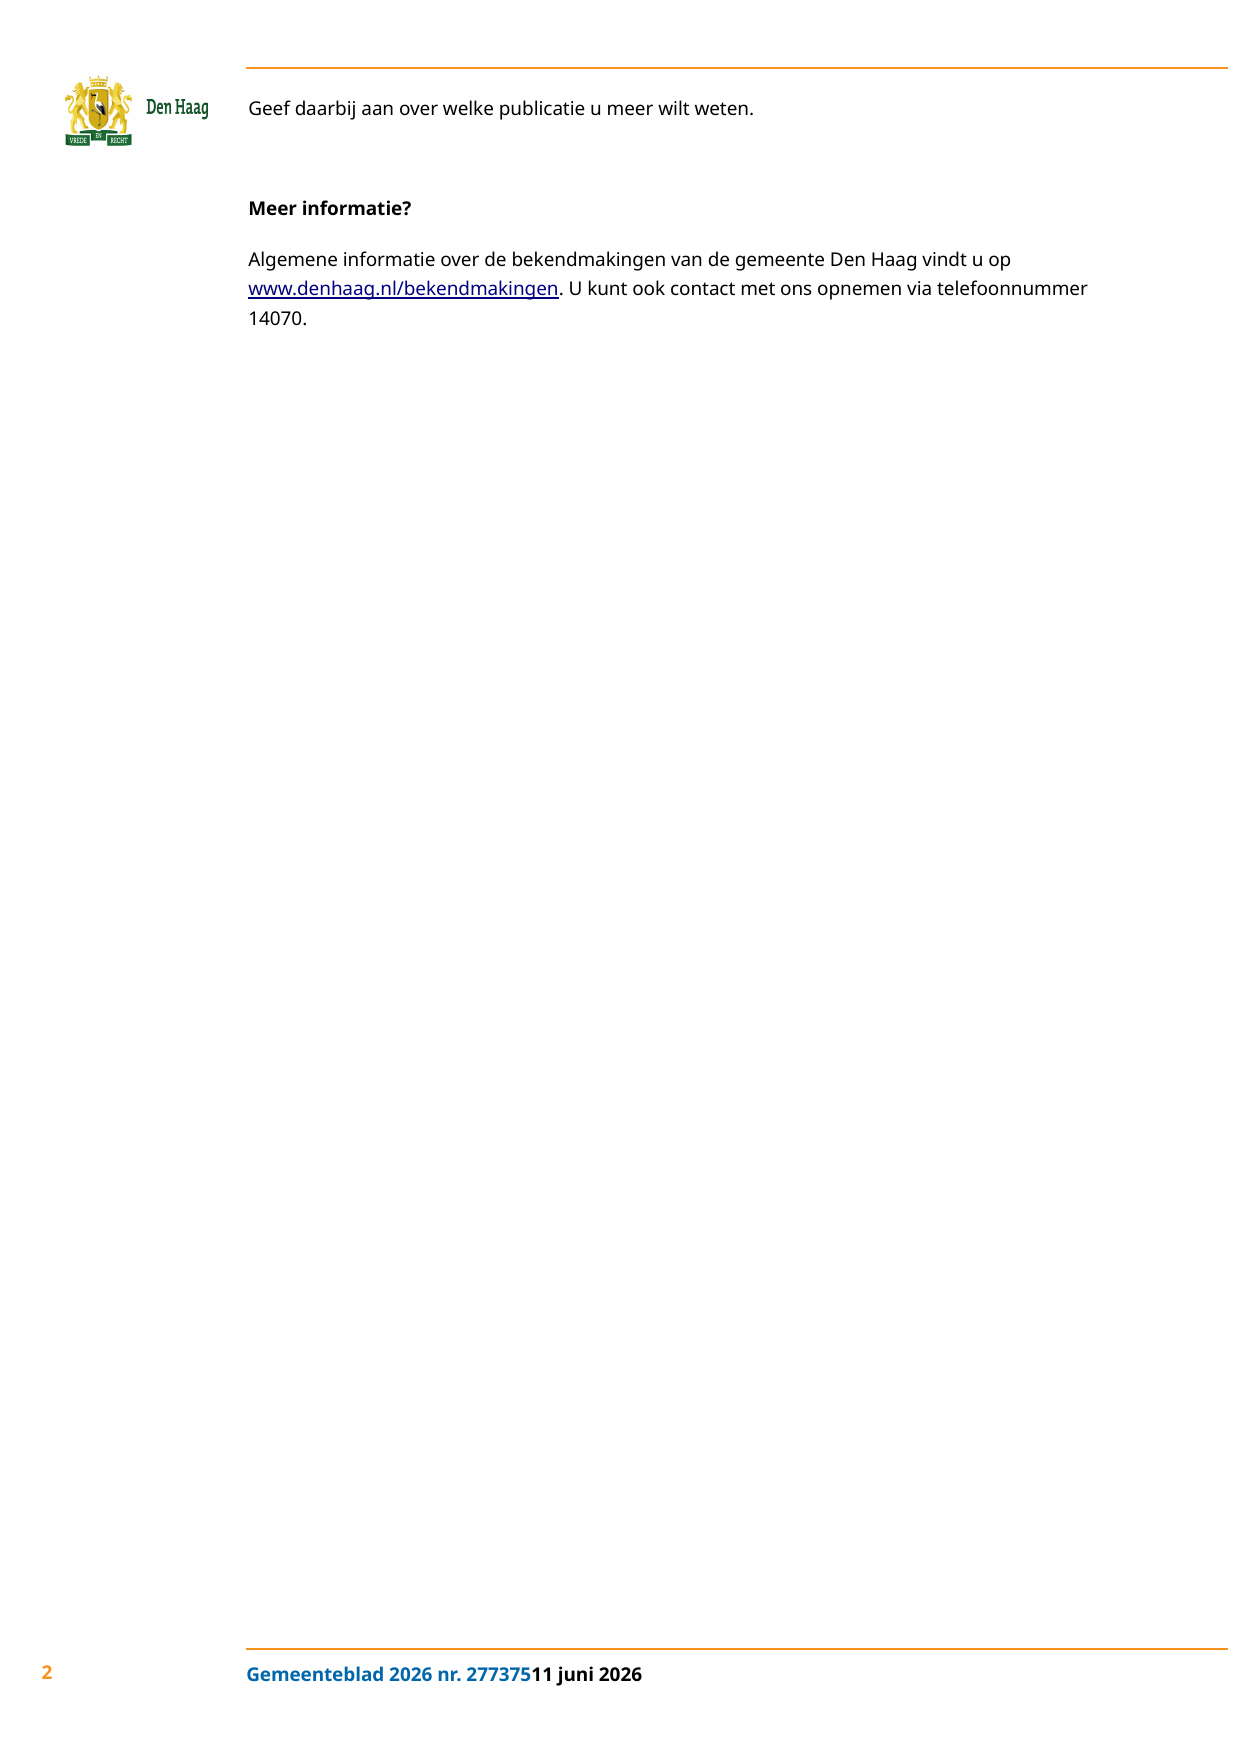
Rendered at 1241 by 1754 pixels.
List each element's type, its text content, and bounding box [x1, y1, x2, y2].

text Geef daarbij aan over welke publicatie u meer wilt weten. [248, 95, 1152, 121]
picture [41, 47, 231, 172]
text Meer informatie? [248, 196, 1152, 221]
text Algemene informatie over de bekendmakingen van de gemeente Den Haag vindt u op www.denhaag.nl/bekendmakingen. U kunt ook contact met ons opnemen via telefoonnummer 14070. [248, 246, 1152, 331]
